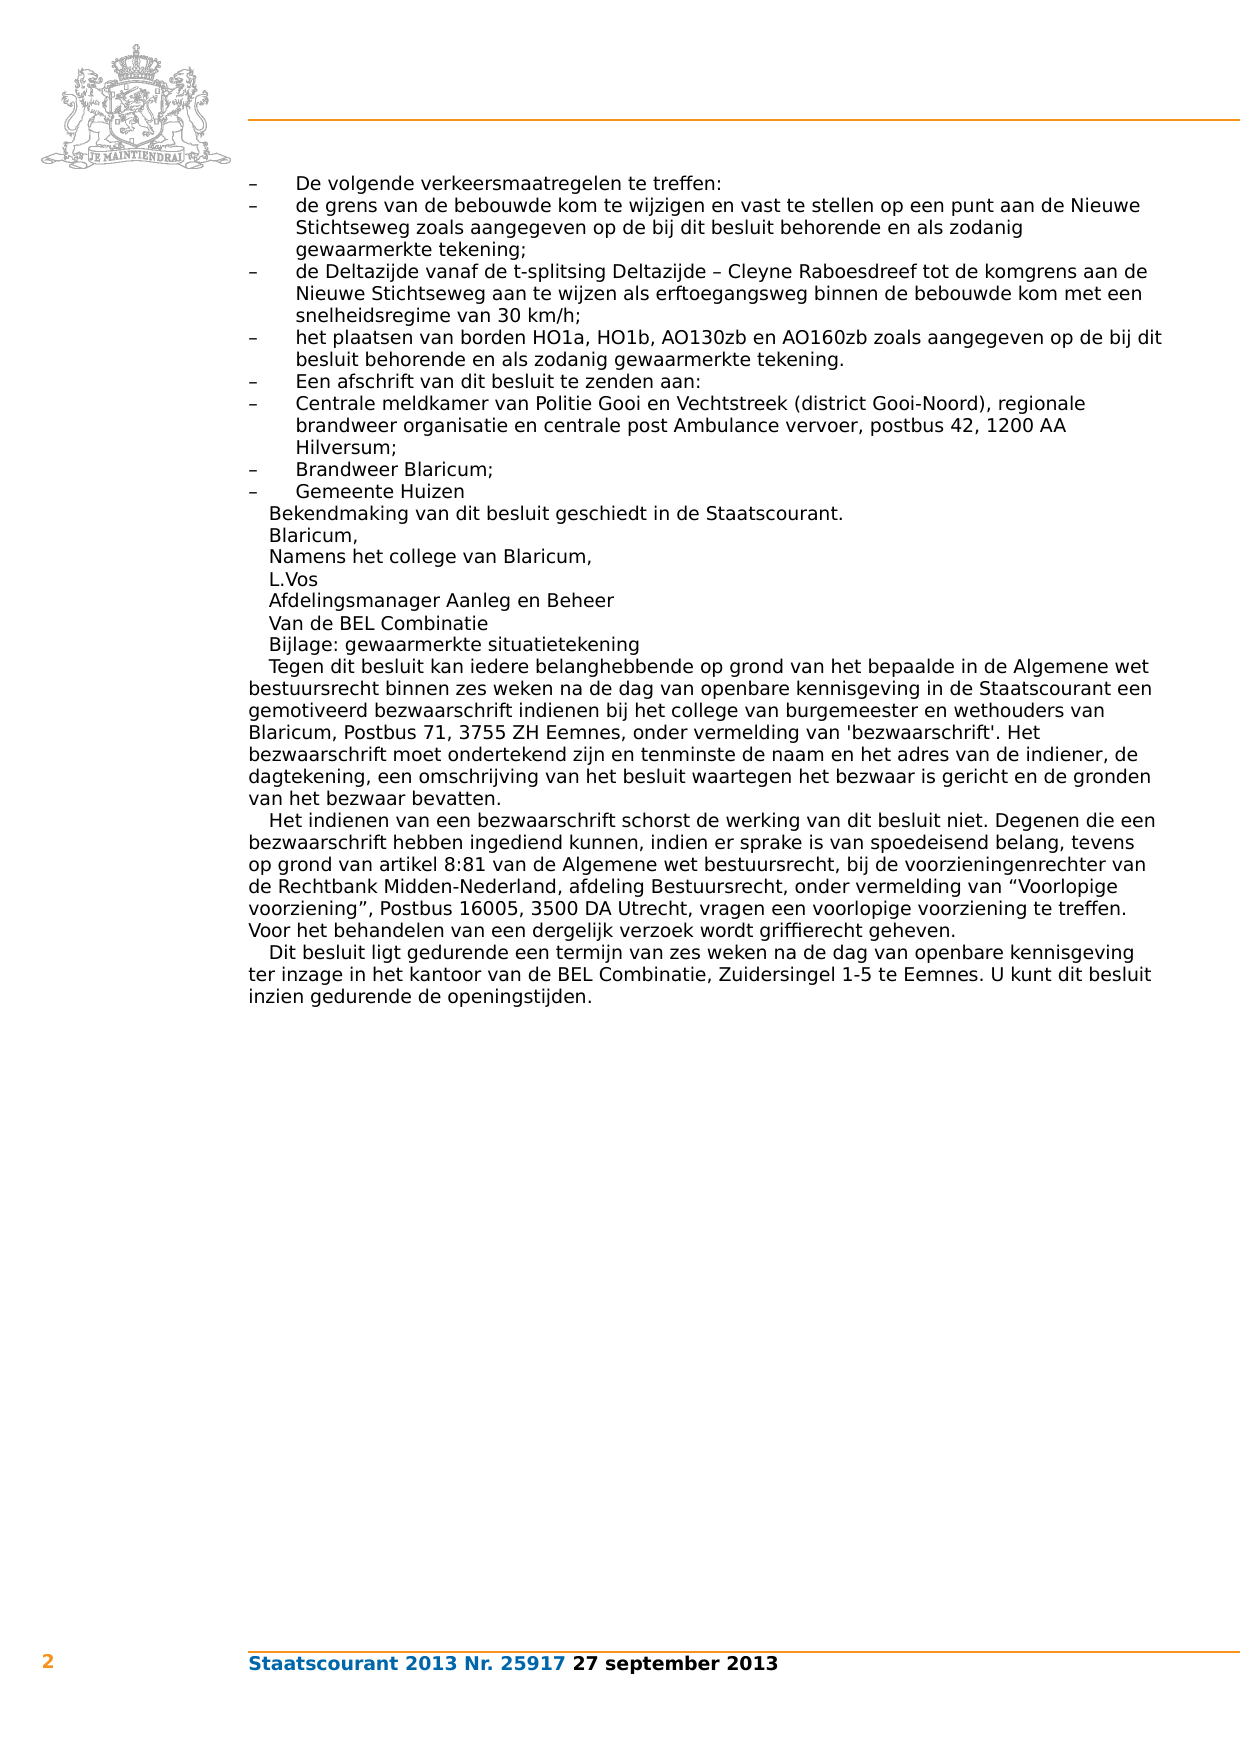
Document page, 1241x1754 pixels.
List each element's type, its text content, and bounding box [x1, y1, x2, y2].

list het plaatsen van borden HO1a, HO1b, AO130zb en AO160zb zoals aangegeven op de bij dit besluit behorende en als zodanig gewaarmerkte tekening. [248, 327, 1163, 371]
text Namens het college van Blaricum, [248, 546, 1163, 568]
list de Deltazijde vanaf de t-splitsing Deltazijde – Cleyne Raboesdreef tot de komgrens aan de Nieuwe Stichtseweg aan te wijzen als erftoegangsweg binnen de bebouwde kom met een snelheidsregime van 30 km/h; [248, 261, 1163, 327]
text Afdelingsmanager Aanleg en Beheer [248, 590, 1163, 612]
text L.Vos [248, 568, 1163, 590]
list Gemeente Huizen [248, 481, 1163, 502]
list De volgende verkeersmaatregelen te treffen: [248, 173, 1163, 195]
list de grens van de bebouwde kom te wijzigen en vast te stellen op een punt aan de Nieuwe Stichtseweg zoals aangegeven op de bij dit besluit behorende en als zodanig gewaarmerkte tekening; [248, 195, 1163, 261]
text Het indienen van een bezwaarschrift schorst de werking van dit besluit niet. Degenen die een bezwaarschrift hebben ingediend kunnen, indien er sprake is van spoedeisend belang, tevens op grond van artikel 8:81 van de Algemene wet bestuursrecht, bij de voorzieningenrechter van de Rechtbank Midden-Nederland, afdeling Bestuursrecht, onder vermelding van “Voorlopige voorziening”, Postbus 16005, 3500 DA Utrecht, vragen een voorlopige voorziening te treffen. Voor het behandelen van een dergelijk verzoek wordt griffierecht geheven. [248, 810, 1163, 942]
list Centrale meldkamer van Politie Gooi en Vechtstreek (district Gooi-Noord), regionale brandweer organisatie en centrale post Ambulance vervoer, postbus 42, 1200 AA Hilversum; [248, 393, 1163, 458]
text Tegen dit besluit kan iedere belanghebbende op grond van het bepaalde in de Algemene wet bestuursrecht binnen zes weken na de dag van openbare kennisgeving in de Staatscourant een gemotiveerd bezwaarschrift indienen bij het college van burgemeester en wethouders van Blaricum, Postbus 71, 3755 ZH Eemnes, onder vermelding van 'bezwaarschrift'. Het bezwaarschrift moet ondertekend zijn en tenminste de naam en het adres van de indiener, de dagtekening, een omschrijving van het besluit waartegen het bezwaar is gericht en de gronden van het bezwaar bevatten. [248, 656, 1163, 810]
text Bekendmaking van dit besluit geschiedt in de Staatscourant. [248, 502, 1163, 524]
text Blaricum, [248, 524, 1163, 546]
text Bijlage: gewaarmerkte situatietekening [248, 634, 1163, 656]
picture [41, 44, 231, 169]
list Een afschrift van dit besluit te zenden aan: [248, 371, 1163, 393]
list Brandweer Blaricum; [248, 458, 1163, 481]
text Van de BEL Combinatie [248, 612, 1163, 634]
text Dit besluit ligt gedurende een termijn van zes weken na de dag van openbare kennisgeving ter inzage in het kantoor van de BEL Combinatie, Zuidersingel 1-5 te Eemnes. U kunt dit besluit inzien gedurende de openingstijden. [248, 942, 1163, 1008]
